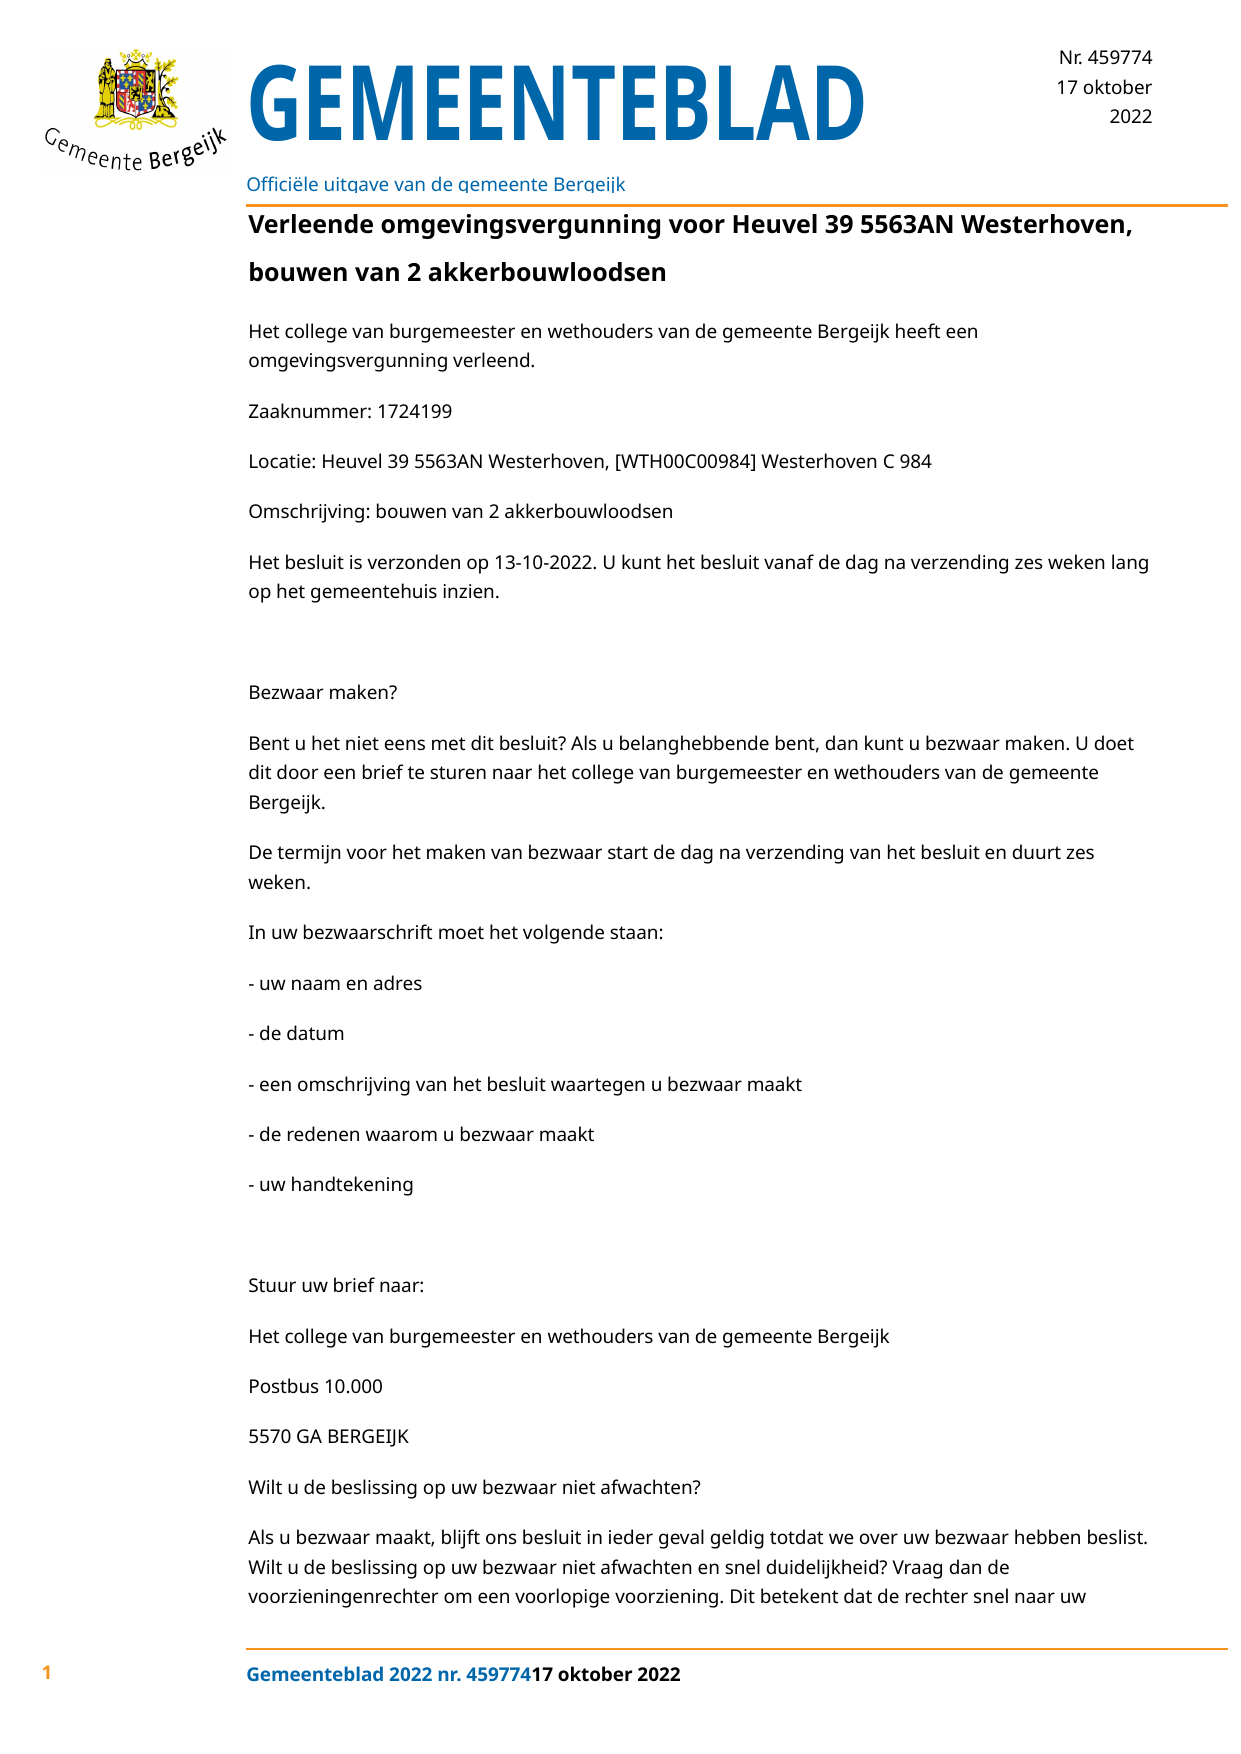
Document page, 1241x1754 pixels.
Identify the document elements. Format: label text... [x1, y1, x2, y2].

text - een omschrijving van het besluit waartegen u bezwaar maakt [248, 1071, 1152, 1097]
text Omschrijving: bouwen van 2 akkerbouwloodsen [248, 499, 1152, 524]
text 5570 GA BERGEIJK [248, 1424, 1152, 1449]
text - de redenen waarom u bezwaar maakt [248, 1121, 1152, 1147]
text Als u bezwaar maakt, blijft ons besluit in ieder geval geldig totdat we over uw bezwaar hebben beslist. Wilt u de beslissing op uw bezwaar niet afwachten en snel duidelijkheid? Vraag dan de voorzieningenrechter om een voorlopige voorziening. Dit betekent dat de rechter snel naar uw [248, 1524, 1152, 1609]
text Postbus 10.000 [248, 1373, 1152, 1399]
text - uw handtekening [248, 1172, 1152, 1197]
picture [41, 47, 231, 172]
text In uw bezwaarschrift moet het volgende staan: [248, 919, 1152, 945]
text Het besluit is verzonden op 13-10-2022. U kunt het besluit vanaf de dag na verzending zes weken lang op het gemeentehuis inzien. [248, 549, 1152, 604]
text Bent u het niet eens met dit besluit? Als u belanghebbende bent, dan kunt u bezwaar maken. U doet dit door een brief te sturen naar het college van burgemeester en wethouders van de gemeente Bergeijk. [248, 730, 1152, 815]
text Het college van burgemeester en wethouders van de gemeente Bergeijk heeft een omgevingsvergunning verleend. [248, 318, 1152, 373]
text De termijn voor het maken van bezwaar start de dag na verzending van het besluit en duurt zes weken. [248, 839, 1152, 895]
text - de datum [248, 1020, 1152, 1046]
text Verleende omgevingsvergunning voor Heuvel 39 5563AN Westerhoven, bouwen van 2 akkerbouwloodsen [248, 207, 1152, 288]
text Wilt u de beslissing op uw bezwaar niet afwachten? [248, 1474, 1152, 1500]
text Stuur uw brief naar: [248, 1272, 1152, 1298]
text - uw naam en adres [248, 970, 1152, 996]
text Zaaknummer: 1724199 [248, 398, 1152, 424]
text Het college van burgemeester en wethouders van de gemeente Bergeijk [248, 1323, 1152, 1349]
text Locatie: Heuvel 39 5563AN Westerhoven, [WTH00C00984] Westerhoven C 984 [248, 448, 1152, 474]
text Bezwaar maken? [248, 679, 1152, 705]
